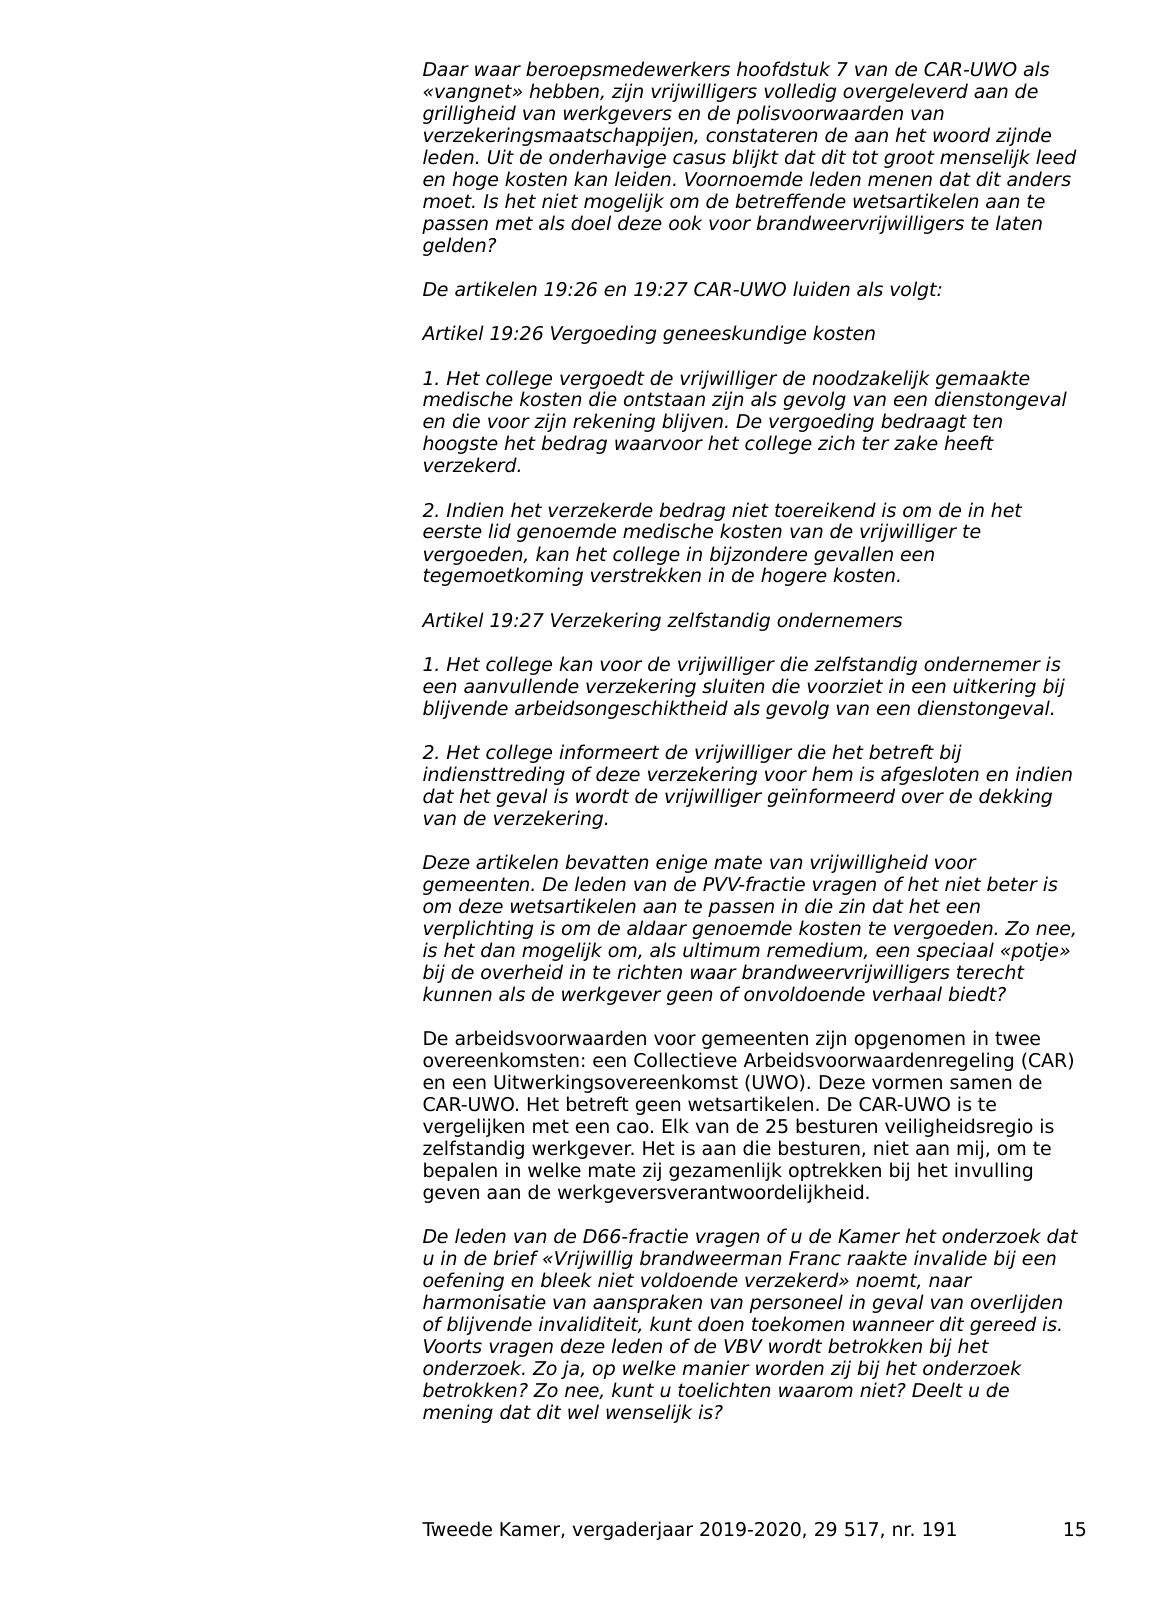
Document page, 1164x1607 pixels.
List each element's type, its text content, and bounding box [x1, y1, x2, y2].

text De arbeidsvoorwaarden voor gemeenten zijn opgenomen in twee overeenkomsten: een Collectieve Arbeidsvoorwaardenregeling (CAR) en een Uitwerkingsovereenkomst (UWO). Deze vormen samen de CAR-UWO. Het betreft geen wetsartikelen. De CAR-UWO is te vergelijken met een cao. Elk van de 25 besturen veiligheidsregio is zelfstandig werkgever. Het is aan die besturen, niet aan mij, om te bepalen in welke mate zij gezamenlijk optrekken bij het invulling geven aan de werkgeversverantwoordelijkheid. [422, 1028, 1087, 1204]
subtitle Artikel 19:26 Vergoeding geneeskundige kosten [422, 323, 1087, 345]
text De leden van de D66-fractie vragen of u de Kamer het onderzoek dat u in de brief «Vrijwillig brandweerman Franc raakte invalide bij een oefening en bleek niet voldoende verzekerd» noemt, naar harmonisatie van aanspraken van personeel in geval van overlijden of blijvende invaliditeit, kunt doen toekomen wanneer dit gereed is. Voorts vragen deze leden of de VBV wordt betrokken bij het onderzoek. Zo ja, op welke manier worden zij bij het onderzoek betrokken? Zo nee, kunt u toelichten waarom niet? Deelt u de mening dat dit wel wenselijk is? [422, 1226, 1087, 1424]
text 1. Het college vergoedt de vrijwilliger de noodzakelijk gemaakte medische kosten die ontstaan zijn als gevolg van een dienstongeval en die voor zijn rekening blijven. De vergoeding bedraagt ten hoogste het bedrag waarvoor het college zich ter zake heeft verzekerd. [422, 367, 1087, 477]
subtitle Artikel 19:27 Verzekering zelfstandig ondernemers [422, 609, 1087, 632]
text 1. Het college kan voor de vrijwilliger die zelfstandig ondernemer is een aanvullende verzekering sluiten die voorziet in een uitkering bij blijvende arbeidsongeschiktheid als gevolg van een dienstongeval. [422, 654, 1087, 720]
text 2. Indien het verzekerde bedrag niet toereikend is om de in het eerste lid genoemde medische kosten van de vrijwilliger te vergoeden, kan het college in bijzondere gevallen een tegemoetkoming verstrekken in de hogere kosten. [422, 499, 1087, 587]
text De artikelen 19:26 en 19:27 CAR-UWO luiden als volgt: [422, 279, 1087, 301]
text Daar waar beroepsmedewerkers hoofdstuk 7 van de CAR-UWO als «vangnet» hebben, zijn vrijwilligers volledig overgeleverd aan de grilligheid van werkgevers en de polisvoorwaarden van verzekeringsmaatschappijen, constateren de aan het woord zijnde leden. Uit de onderhavige casus blijkt dat dit tot groot menselijk leed en hoge kosten kan leiden. Voornoemde leden menen dat dit anders moet. Is het niet mogelijk om de betreffende wetsartikelen aan te passen met als doel deze ook voor brandweervrijwilligers te laten gelden? [422, 59, 1087, 257]
text 2. Het college informeert de vrijwilliger die het betreft bij indiensttreding of deze verzekering voor hem is afgesloten en indien dat het geval is wordt de vrijwilliger geïnformeerd over de dekking van de verzekering. [422, 742, 1087, 830]
text Deze artikelen bevatten enige mate van vrijwilligheid voor gemeenten. De leden van de PVV-fractie vragen of het niet beter is om deze wetsartikelen aan te passen in die zin dat het een verplichting is om de aldaar genoemde kosten te vergoeden. Zo nee, is het dan mogelijk om, als ultimum remedium, een speciaal «potje» bij de overheid in te richten waar brandweervrijwilligers terecht kunnen als de werkgever geen of onvoldoende verhaal biedt? [422, 852, 1087, 1006]
